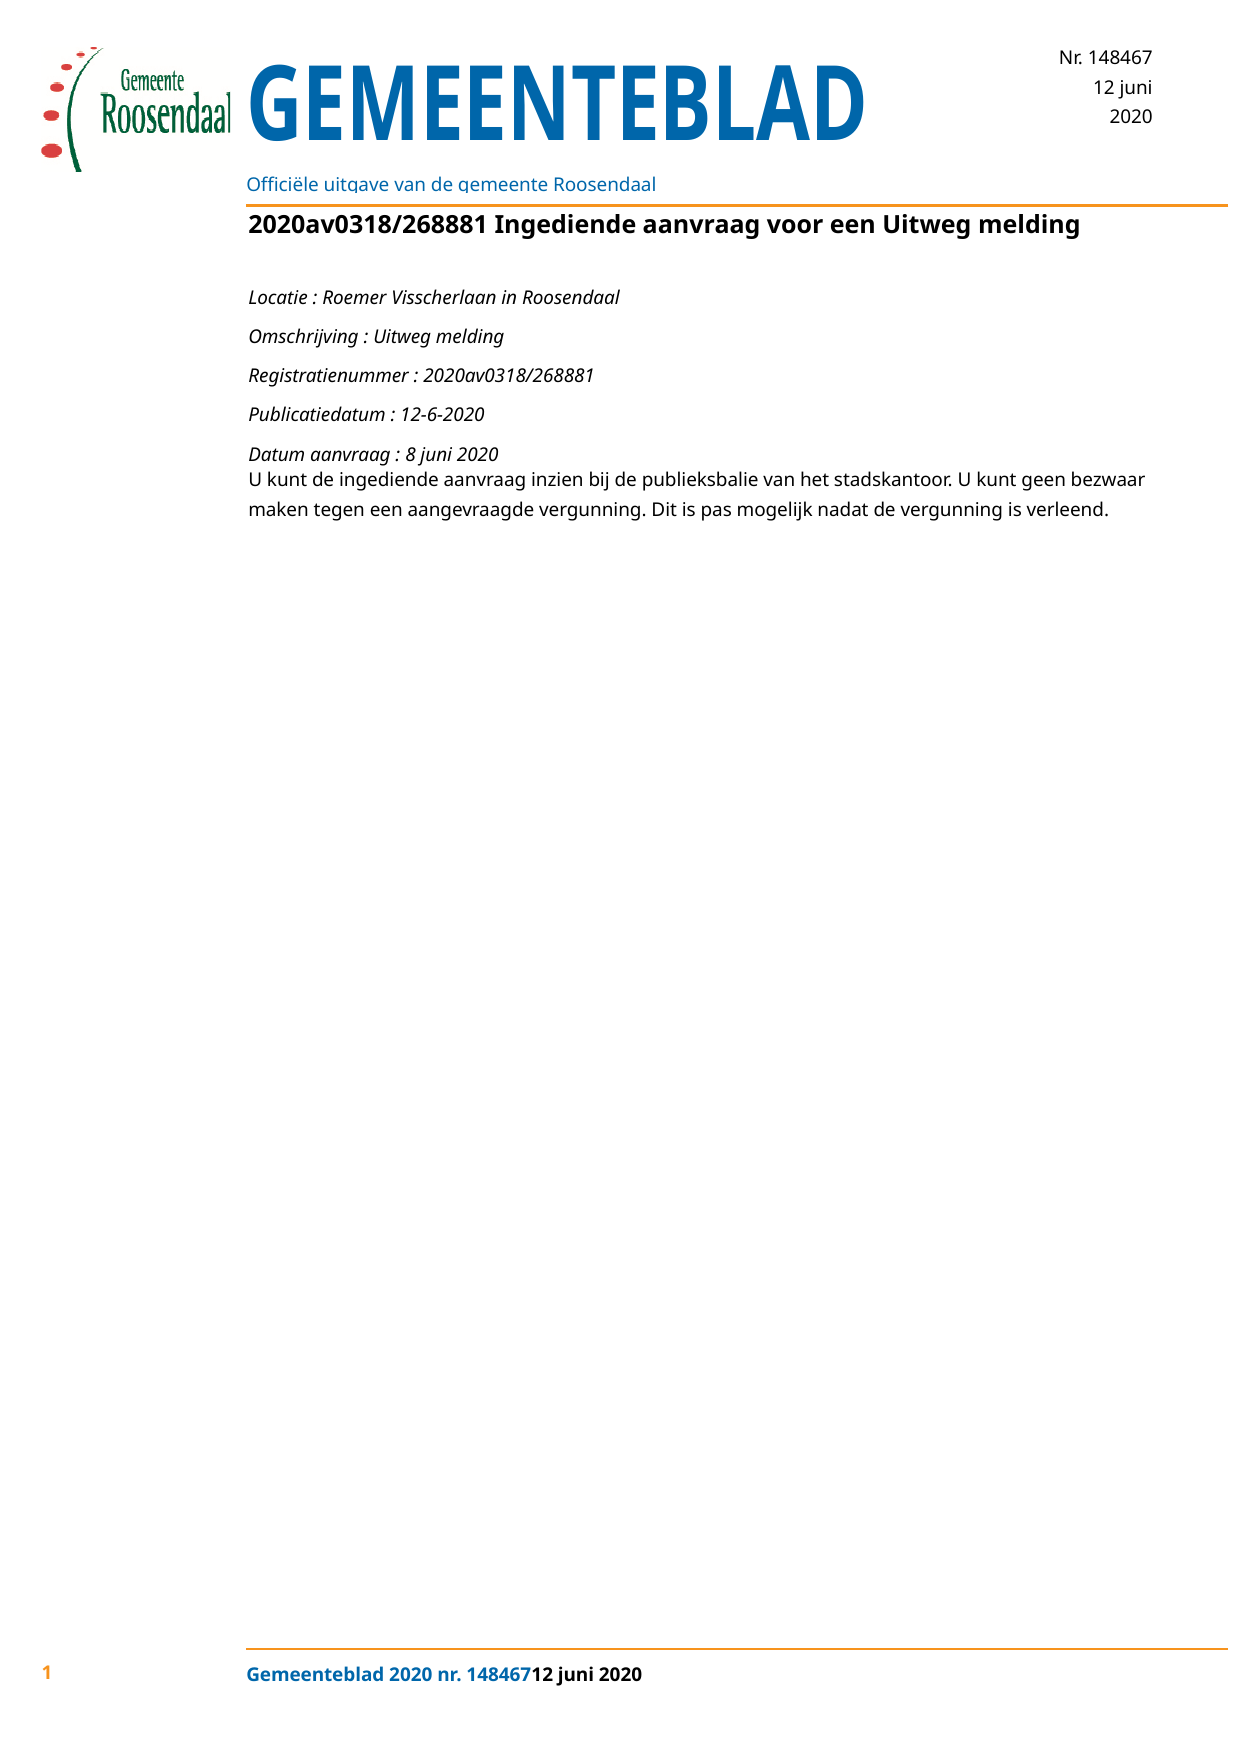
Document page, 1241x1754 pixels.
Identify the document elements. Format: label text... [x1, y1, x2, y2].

text Publicatiedatum : 12-6-2020 [248, 402, 1152, 427]
text Locatie : Roemer Visscherlaan in Roosendaal [248, 284, 1152, 309]
text Datum aanvraag : 8 juni 2020 [248, 441, 1152, 467]
text Registratienummer : 2020av0318/268881 [248, 362, 1152, 388]
picture [41, 47, 231, 172]
text U kunt de ingediende aanvraag inzien bij de publieksbalie van het stadskantoor. U kunt geen bezwaar maken tegen een aangevraagde vergunning. Dit is pas mogelijk nadat de vergunning is verleend. [248, 467, 1152, 522]
text Omschrijving : Uitweg melding [248, 323, 1152, 349]
text 2020av0318/268881 Ingediende aanvraag voor een Uitweg melding [248, 207, 1152, 241]
